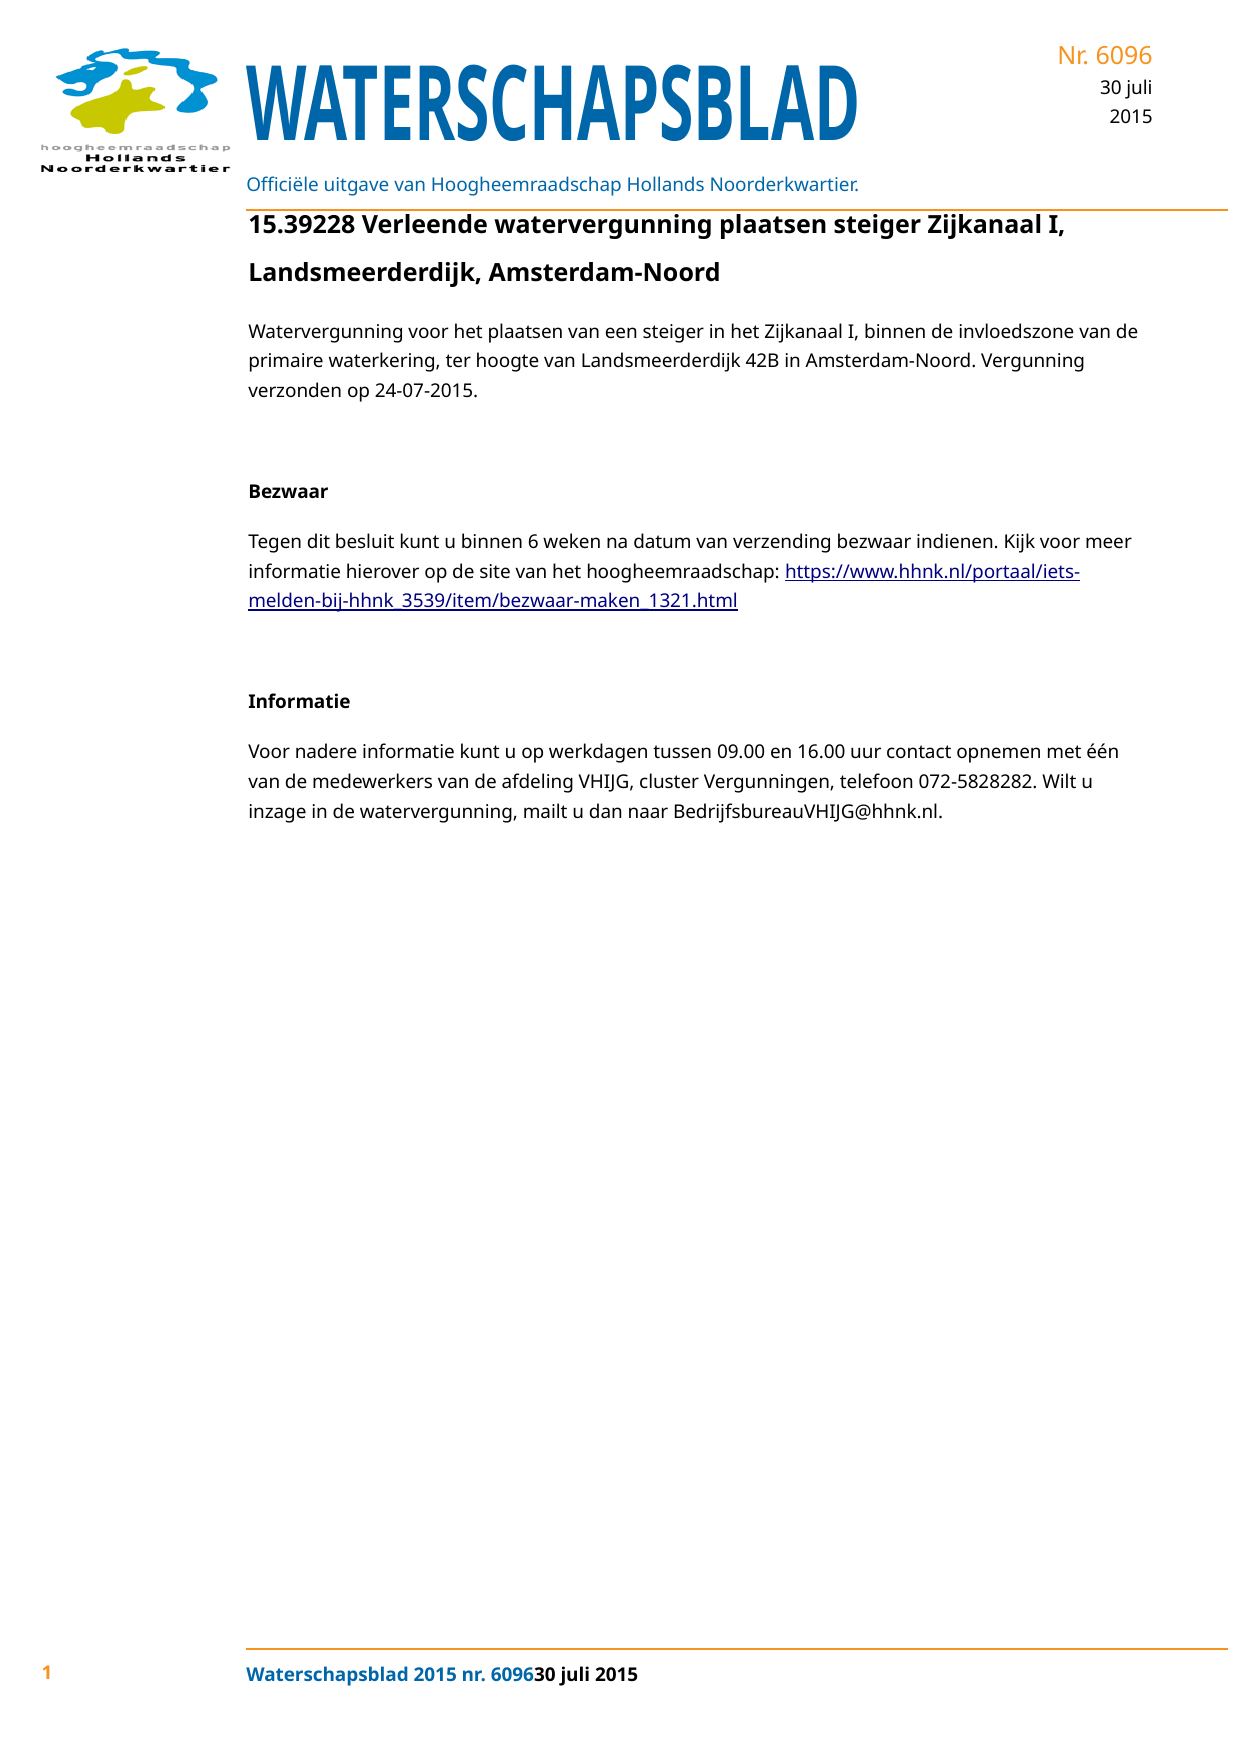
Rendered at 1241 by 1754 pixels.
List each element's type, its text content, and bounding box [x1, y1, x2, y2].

text Tegen dit besluit kunt u binnen 6 weken na datum van verzending bezwaar indienen. Kijk voor meer informatie hierover op de site van het hoogheemraadschap: https://www.hhnk.nl/portaal/iets-melden-bij-hhnk_3539/item/bezwaar-maken_1321.html [248, 528, 1152, 613]
text Informatie [248, 688, 1152, 714]
text Voor nadere informatie kunt u op werkdagen tussen 09.00 en 16.00 uur contact opnemen met één van de medewerkers van de afdeling VHIJG, cluster Vergunningen, telefoon 072-5828282. Wilt u inzage in de watervergunning, mailt u dan naar BedrijfsbureauVHIJG@hhnk.nl. [248, 739, 1152, 824]
text 15.39228 Verleende watervergunning plaatsen steiger Zijkanaal I, Landsmeerderdijk, Amsterdam-Noord [248, 211, 1152, 288]
text Bezwaar [248, 478, 1152, 504]
picture [41, 47, 231, 172]
text Watervergunning voor het plaatsen van een steiger in het Zijkanaal I, binnen de invloedszone van de primaire waterkering, ter hoogte van Landsmeerderdijk 42B in Amsterdam-Noord. Vergunning verzonden op 24-07-2015. [248, 318, 1152, 403]
